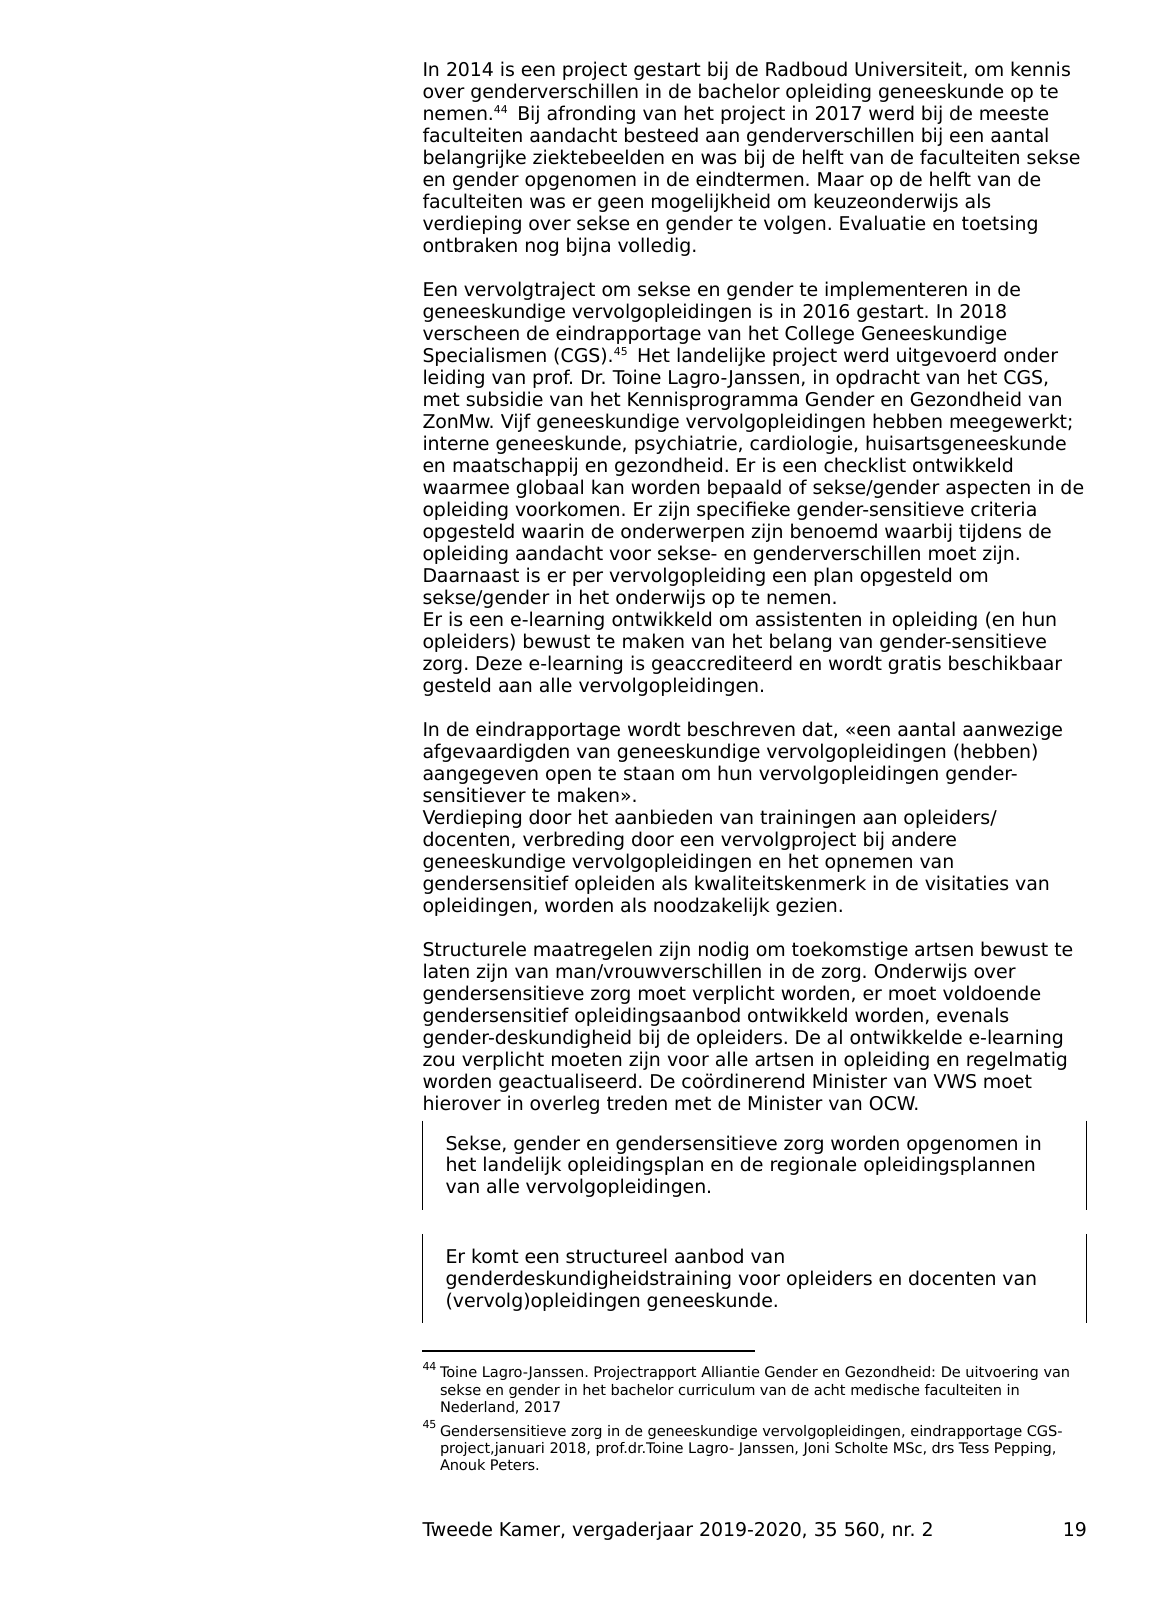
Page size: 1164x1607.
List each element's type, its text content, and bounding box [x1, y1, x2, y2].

text Structurele maatregelen zijn nodig om toekomstige artsen bewust te laten zijn van man/vrouwverschillen in de zorg. Onderwijs over gendersensitieve zorg moet verplicht worden, er moet voldoende gendersensitief opleidingsaanbod ontwikkeld worden, evenals gender-deskundigheid bij de opleiders. De al ontwikkelde e-learning zou verplicht moeten zijn voor alle artsen in opleiding en regelmatig worden geactualiseerd. De coördinerend Minister van VWS moet hierover in overleg treden met de Minister van OCW. [422, 939, 1087, 1115]
text Toine Lagro-Janssen. Projectrapport Alliantie Gender en Gezondheid: De uitvoering van sekse en gender in het bachelor curriculum van de acht medische faculteiten in Nederland, 2017 [422, 1360, 1087, 1416]
text In 2014 is een project gestart bij de Radboud Universiteit, om kennis over genderverschillen in de bachelor opleiding geneeskunde op te nemen. Bij afronding van het project in 2017 werd bij de meeste faculteiten aandacht besteed aan genderverschillen bij een aantal belangrijke ziektebeelden en was bij de helft van de faculteiten sekse en gender opgenomen in de eindtermen. Maar op de helft van de faculteiten was er geen mogelijkheid om keuzeonderwijs als verdieping over sekse en gender te volgen. Evaluatie en toetsing ontbraken nog bijna volledig. [422, 59, 1087, 257]
text Gendersensitieve zorg in de geneeskundige vervolgopleidingen, eindrapportage CGS-project,januari 2018, prof.dr.Toine Lagro- Janssen, Joni Scholte MSc, drs Tess Pepping, Anouk Peters. [422, 1418, 1087, 1474]
table_header Sekse, gender en gendersensitieve zorg worden opgenomen in het landelijk opleidingsplan en de regionale opleidingsplannen van alle vervolgopleidingen. [423, 1121, 1086, 1210]
text Verdieping door het aanbieden van trainingen aan opleiders/ docenten, verbreding door een vervolgproject bij andere geneeskundige vervolgopleidingen en het opnemen van gendersensitief opleiden als kwaliteitskenmerk in de visitaties van opleidingen, worden als noodzakelijk gezien. [422, 807, 1087, 917]
text In de eindrapportage wordt beschreven dat, «een aantal aanwezige afgevaardigden van geneeskundige vervolgopleidingen (hebben) aangegeven open te staan om hun vervolgopleidingen gender-sensitiever te maken». [422, 719, 1087, 807]
text Er is een e-learning ontwikkeld om assistenten in opleiding (en hun opleiders) bewust te maken van het belang van gender-sensitieve zorg. Deze e-learning is geaccrediteerd en wordt gratis beschikbaar gesteld aan alle vervolgopleidingen. [422, 609, 1087, 697]
table_header Er komt een structureel aanbod van genderdeskundigheidstraining voor opleiders en docenten van (vervolg)opleidingen geneeskunde. [423, 1234, 1086, 1323]
text Een vervolgtraject om sekse en gender te implementeren in de geneeskundige vervolgopleidingen is in 2016 gestart. In 2018 verscheen de eindrapportage van het College Geneeskundige Specialismen (CGS). Het landelijke project werd uitgevoerd onder leiding van prof. Dr. Toine Lagro-Janssen, in opdracht van het CGS, met subsidie van het Kennisprogramma Gender en Gezondheid van ZonMw. Vijf geneeskundige vervolgopleidingen hebben meegewerkt; interne geneeskunde, psychiatrie, cardiologie, huisartsgeneeskunde en maatschappij en gezondheid. Er is een checklist ontwikkeld waarmee globaal kan worden bepaald of sekse/gender aspecten in de opleiding voorkomen. Er zijn specifieke gender-sensitieve criteria opgesteld waarin de onderwerpen zijn benoemd waarbij tijdens de opleiding aandacht voor sekse- en genderverschillen moet zijn. Daarnaast is er per vervolgopleiding een plan opgesteld om sekse/gender in het onderwijs op te nemen. [422, 279, 1087, 609]
